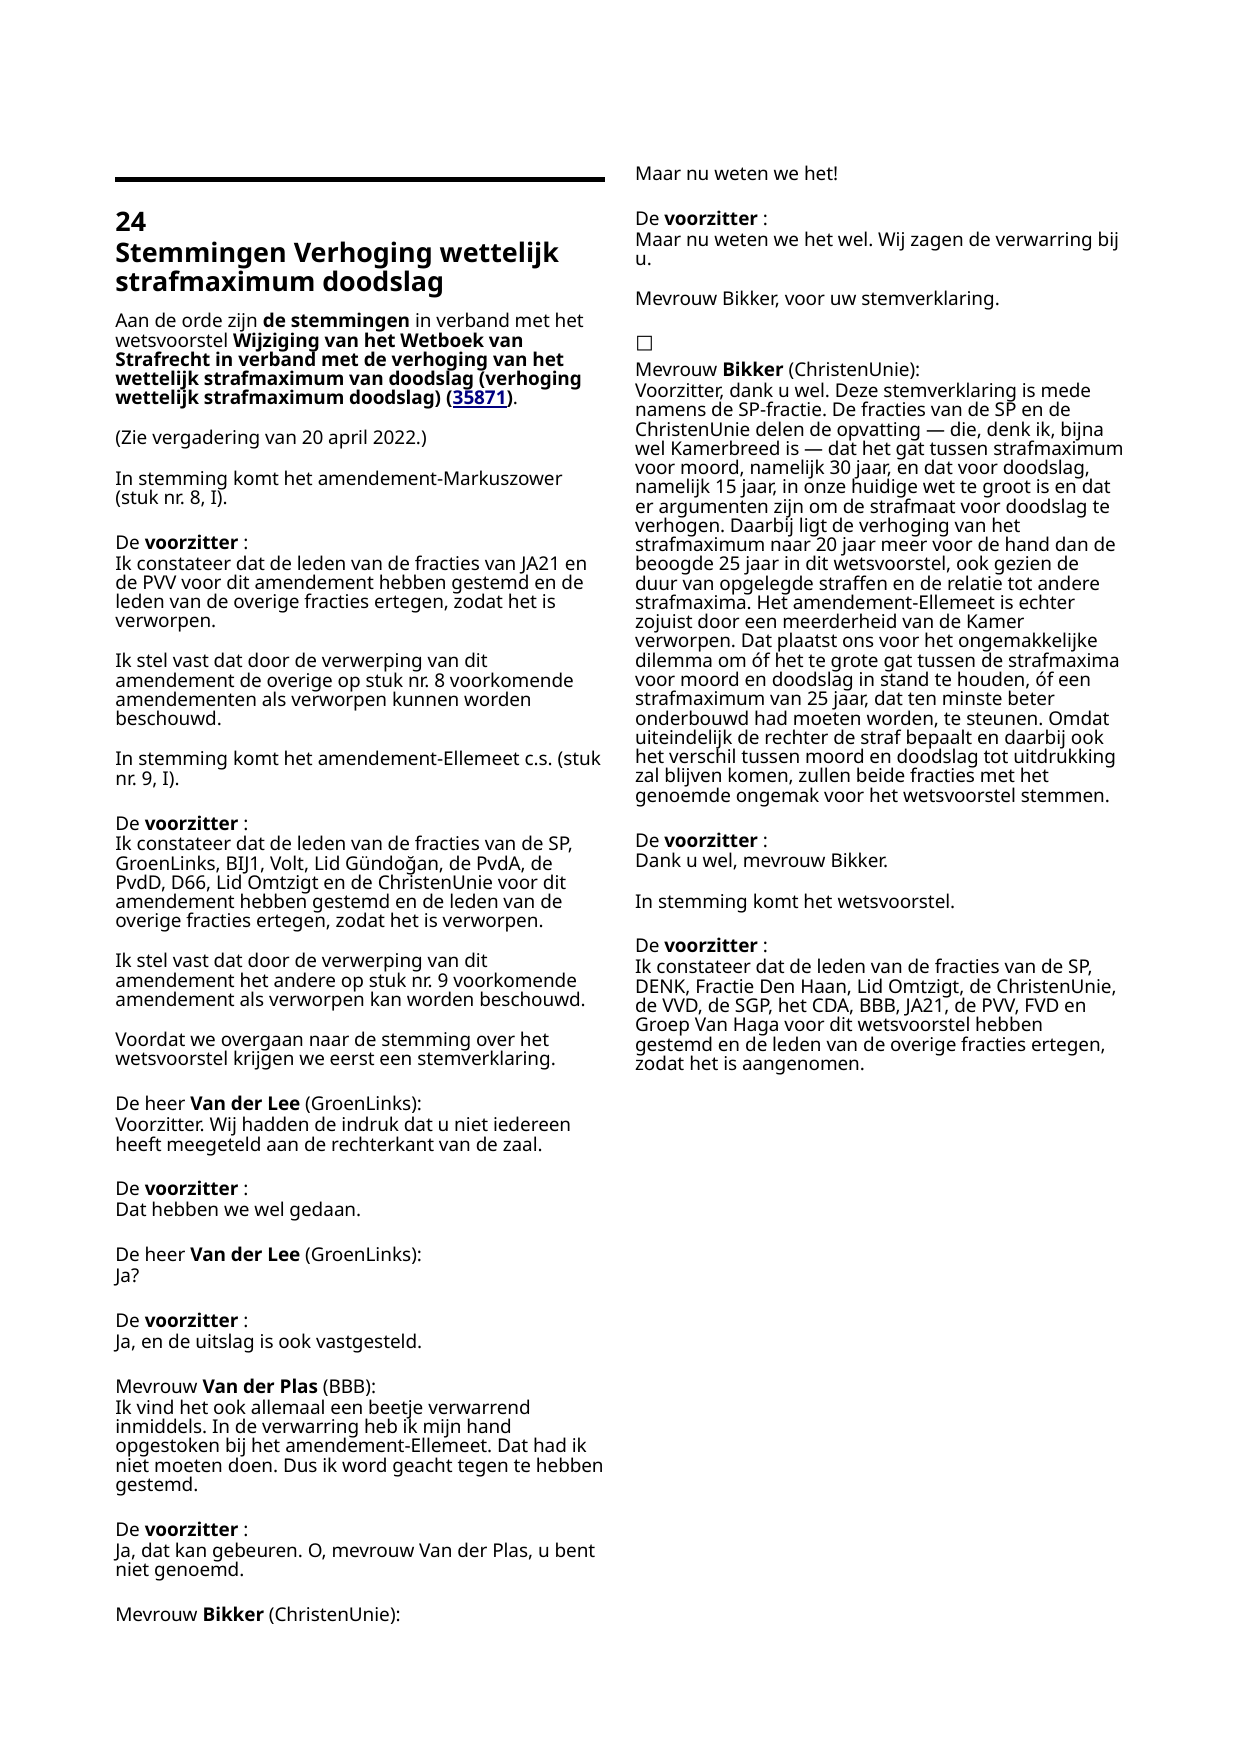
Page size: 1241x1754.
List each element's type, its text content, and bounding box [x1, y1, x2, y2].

text Mevrouw Bikker (ChristenUnie): [115, 1601, 605, 1627]
text In stemming komt het amendement-Markuszower (stuk nr. 8, I). [115, 469, 605, 508]
text ⬜ [635, 331, 1125, 356]
text Mevrouw Van der Plas (BBB): [115, 1373, 605, 1399]
text Ik stel vast dat door de verwerping van dit amendement het andere op stuk nr. 9 voorkomende amendement als verworpen kan worden beschouwd. [115, 952, 605, 1010]
text De voorzitter : [115, 1516, 605, 1542]
text 24 [115, 203, 605, 239]
text Dat hebben we wel gedaan. [115, 1201, 605, 1221]
text Maar nu weten we het wel. Wij zagen de verwarring bij u. [635, 231, 1125, 270]
text De voorzitter : [115, 1176, 605, 1201]
text In stemming komt het wetsvoorstel. [635, 893, 1125, 912]
text Ja, dat kan gebeuren. O, mevrouw Van der Plas, u bent niet genoemd. [115, 1542, 605, 1580]
text De heer Van der Lee (GroenLinks): [115, 1091, 605, 1116]
text Mevrouw Bikker, voor uw stemverklaring. [635, 290, 1125, 310]
text De voorzitter : [635, 205, 1125, 231]
text Maar nu weten we het! [635, 165, 1125, 184]
text Ja? [115, 1267, 605, 1286]
text Mevrouw Bikker (ChristenUnie): [635, 356, 1125, 382]
text Stemmingen Verhoging wettelijk strafmaximum doodslag [115, 239, 605, 312]
text De voorzitter : [635, 933, 1125, 958]
text In stemming komt het amendement-Ellemeet c.s. (stuk nr. 9, I). [115, 750, 605, 789]
text Aan de orde zijn de stemmingen in verband met het wetsvoorstel Wijziging van het Wetboek van Strafrecht in verband met de verhoging van het wettelijk strafmaximum van doodslag (verhoging wettelijk strafmaximum doodslag) (35871). [115, 312, 605, 409]
text De voorzitter : [635, 827, 1125, 852]
text Ik stel vast dat door de verwerping van dit amendement de overige op stuk nr. 8 voorkomende amendementen als verworpen kunnen worden beschouwd. [115, 652, 605, 729]
text Ik constateer dat de leden van de fracties van de SP, DENK, Fractie Den Haan, Lid Omtzigt, de ChristenUnie, de VVD, de SGP, het CDA, BBB, JA21, de PVV, FVD en Groep Van Haga voor dit wetsvoorstel hebben gestemd en de leden van de overige fracties ertegen, zodat het is aangenomen. [635, 958, 1125, 1074]
text Dank u wel, mevrouw Bikker. [635, 852, 1125, 872]
text Voorzitter. Wij hadden de indruk dat u niet iedereen heeft meegeteld aan de rechterkant van de zaal. [115, 1116, 605, 1155]
text Voordat we overgaan naar de stemming over het wetsvoorstel krijgen we eerst een stemverklaring. [115, 1031, 605, 1070]
text Ik constateer dat de leden van de fracties van de SP, GroenLinks, BIJ1, Volt, Lid Gündoğan, de PvdA, de PvdD, D66, Lid Omtzigt en de ChristenUnie voor dit amendement hebben gestemd en de leden van de overige fracties ertegen, zodat het is verworpen. [115, 835, 605, 932]
text Ja, en de uitslag is ook vastgesteld. [115, 1333, 605, 1352]
text Ik constateer dat de leden van de fracties van JA21 en de PVV voor dit amendement hebben gestemd en de leden van de overige fracties ertegen, zodat het is verworpen. [115, 554, 605, 632]
text De voorzitter : [115, 1307, 605, 1333]
text De voorzitter : [115, 529, 605, 554]
text De voorzitter : [115, 810, 605, 835]
text Voorzitter, dank u wel. Deze stemverklaring is mede namens de SP-fractie. De fracties van de SP en de ChristenUnie delen de opvatting — die, denk ik, bijna wel Kamerbreed is — dat het gat tussen strafmaximum voor moord, namelijk 30 jaar, en dat voor doodslag, namelijk 15 jaar, in onze huidige wet te groot is en dat er argumenten zijn om de strafmaat voor doodslag te verhogen. Daarbij ligt de verhoging van het strafmaximum naar 20 jaar meer voor de hand dan de beoogde 25 jaar in dit wetsvoorstel, ook gezien de duur van opgelegde straffen en de relatie tot andere strafmaxima. Het amendement-Ellemeet is echter zojuist door een meerderheid van de Kamer verworpen. Dat plaatst ons voor het ongemakkelijke dilemma om óf het te grote gat tussen de strafmaxima voor moord en doodslag in stand te houden, óf een strafmaximum van 25 jaar, dat ten minste beter onderbouwd had moeten worden, te steunen. Omdat uiteindelijk de rechter de straf bepaalt en daarbij ook het verschil tussen moord en doodslag tot uitdrukking zal blijven komen, zullen beide fracties met het genoemde ongemak voor het wetsvoorstel stemmen. [635, 382, 1125, 806]
text (Zie vergadering van 20 april 2022.) [115, 429, 605, 449]
text De heer Van der Lee (GroenLinks): [115, 1241, 605, 1267]
text Ik vind het ook allemaal een beetje verwarrend inmiddels. In de verwarring heb ik mijn hand opgestoken bij het amendement-Ellemeet. Dat had ik niet moeten doen. Dus ik word geacht tegen te hebben gestemd. [115, 1399, 605, 1495]
